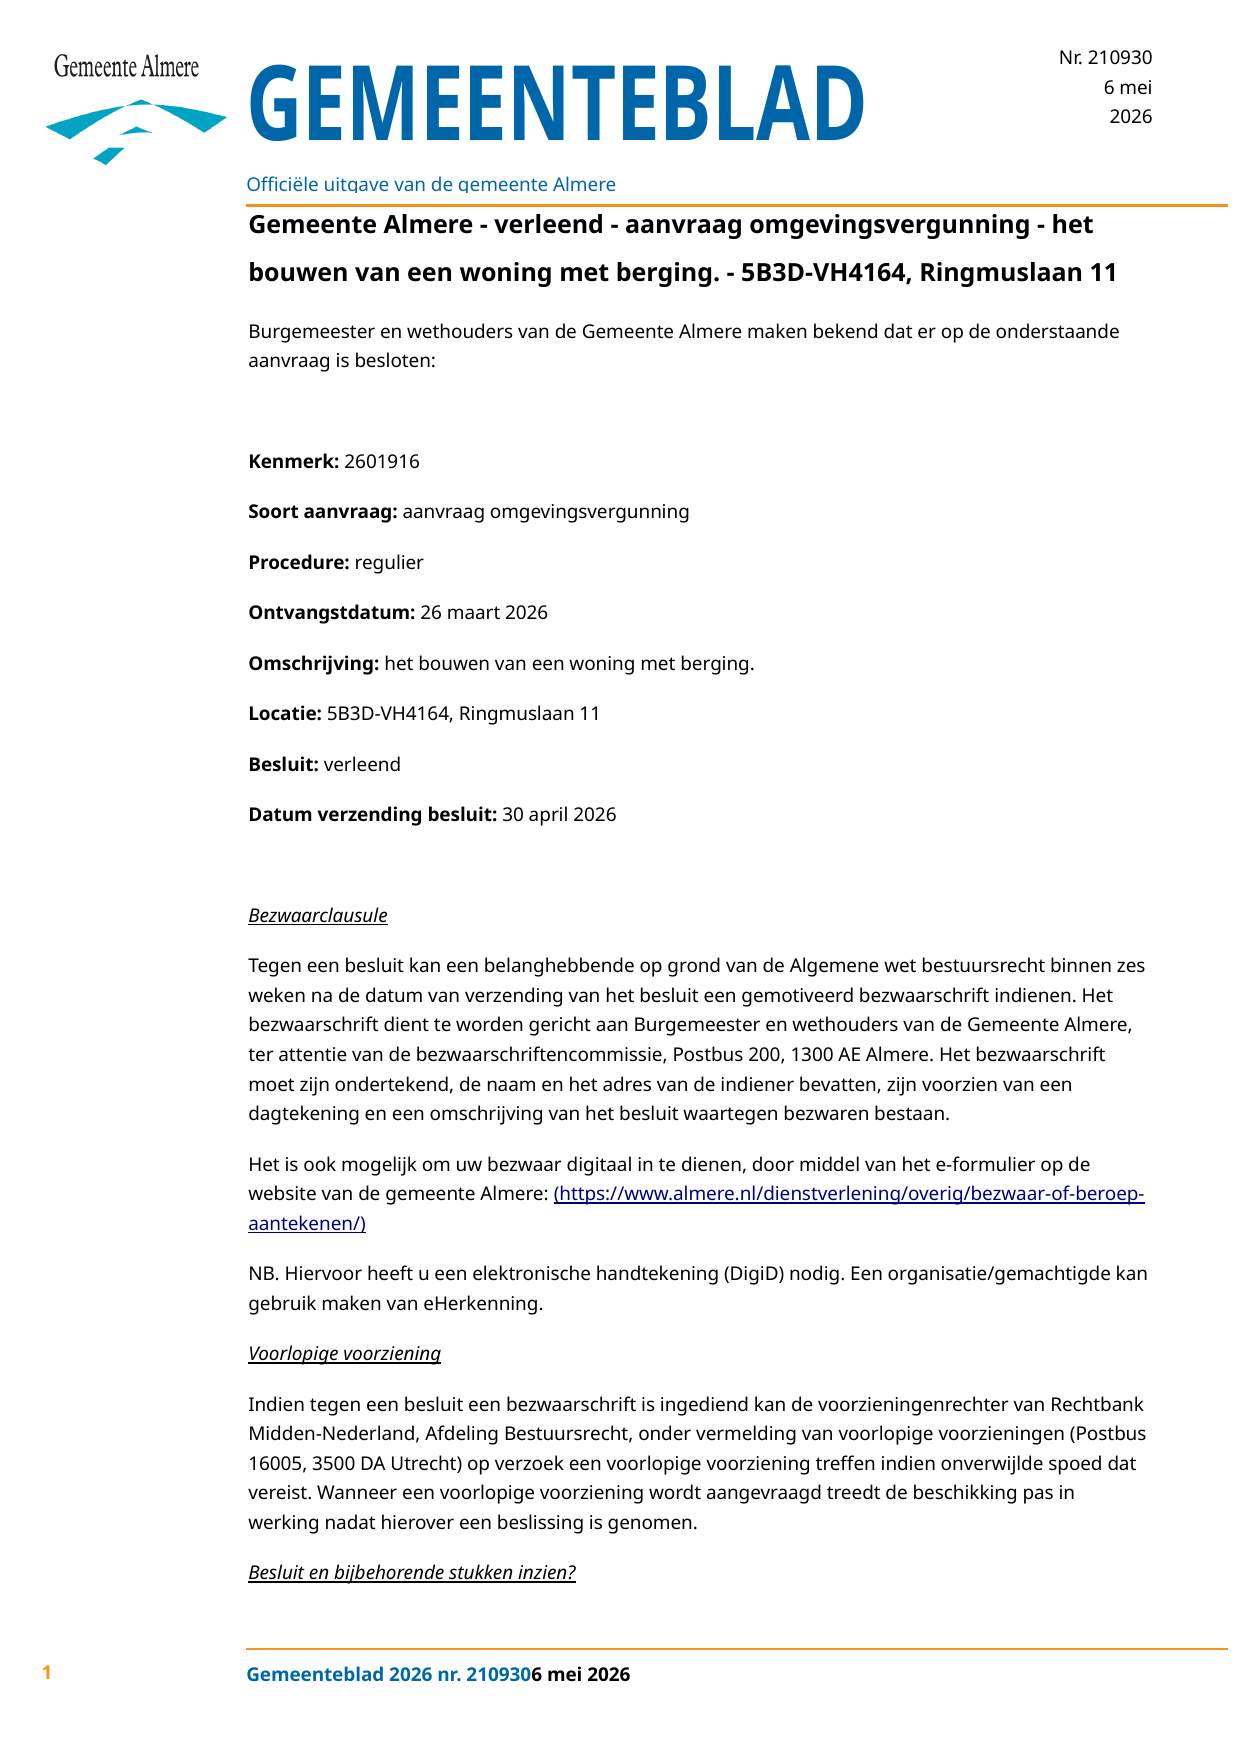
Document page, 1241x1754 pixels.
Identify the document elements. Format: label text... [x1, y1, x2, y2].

picture [41, 47, 231, 172]
text Het is ook mogelijk om uw bezwaar digitaal in te dienen, door middel van het e-formulier op de website van de gemeente Almere: (https://www.almere.nl/dienstverlening/overig/bezwaar-of-beroep-aantekenen/) [248, 1151, 1152, 1236]
text Besluit en bijbehorende stukken inzien? [248, 1559, 1152, 1585]
text Tegen een besluit kan een belanghebbende op grond van de Algemene wet bestuursrecht binnen zes weken na de datum van verzending van het besluit een gemotiveerd bezwaarschrift indienen. Het bezwaarschrift dient te worden gericht aan Burgemeester en wethouders van de Gemeente Almere, ter attentie van de bezwaarschriftencommissie, Postbus 200, 1300 AE Almere. Het bezwaarschrift moet zijn ondertekend, de naam en het adres van de indiener bevatten, zijn voorzien van een dagtekening en een omschrijving van het besluit waartegen bezwaren bestaan. [248, 952, 1152, 1126]
text Bezwaarclausule [248, 902, 1152, 928]
text Locatie: 5B3D-VH4164, Ringmuslaan 11 [248, 700, 1152, 726]
text Voorlopige voorziening [248, 1340, 1152, 1366]
text Gemeente Almere - verleend - aanvraag omgevingsvergunning - het bouwen van een woning met berging. - 5B3D-VH4164, Ringmuslaan 11 [248, 207, 1152, 288]
text Soort aanvraag: aanvraag omgevingsvergunning [248, 499, 1152, 524]
text Kenmerk: 2601916 [248, 448, 1152, 474]
text Procedure: regulier [248, 549, 1152, 575]
text Datum verzending besluit: 30 april 2026 [248, 801, 1152, 827]
text NB. Hiervoor heeft u een elektronische handtekening (DigiD) nodig. Een organisatie/gemachtigde kan gebruik maken van eHerkenning. [248, 1260, 1152, 1316]
text Burgemeester en wethouders van de Gemeente Almere maken bekend dat er op de onderstaande aanvraag is besloten: [248, 318, 1152, 373]
text Ontvangstdatum: 26 maart 2026 [248, 599, 1152, 625]
text Omschrijving: het bouwen van een woning met berging. [248, 650, 1152, 676]
text Indien tegen een besluit een bezwaarschrift is ingediend kan de voorzieningenrechter van Rechtbank Midden-Nederland, Afdeling Bestuursrecht, onder vermelding van voorlopige voorzieningen (Postbus 16005, 3500 DA Utrecht) op verzoek een voorlopige voorziening treffen indien onverwijlde spoed dat vereist. Wanneer een voorlopige voorziening wordt aangevraagd treedt de beschikking pas in werking nadat hierover een beslissing is genomen. [248, 1391, 1152, 1535]
text Besluit: verleend [248, 751, 1152, 777]
